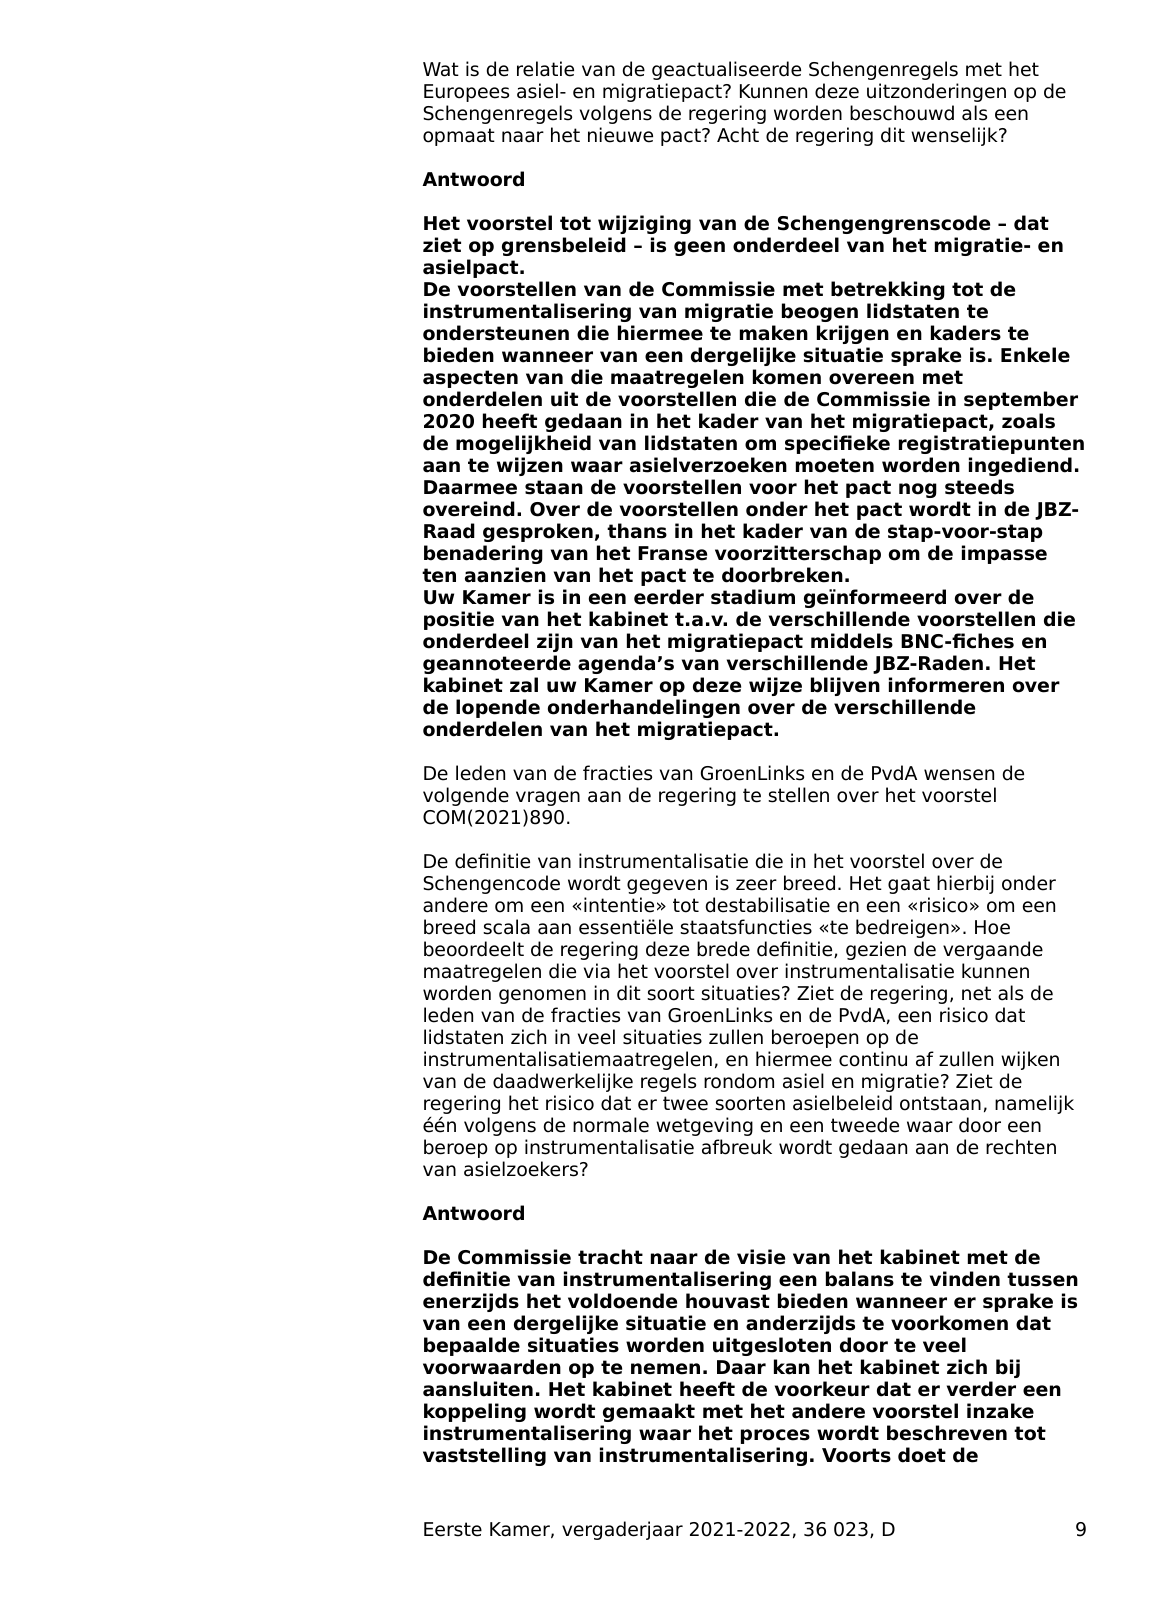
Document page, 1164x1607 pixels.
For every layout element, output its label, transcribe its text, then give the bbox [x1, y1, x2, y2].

text Uw Kamer is in een eerder stadium geïnformeerd over de positie van het kabinet t.a.v. de verschillende voorstellen die onderdeel zijn van het migratiepact middels BNC-fiches en geannoteerde agenda’s van verschillende JBZ-Raden. Het kabinet zal uw Kamer op deze wijze blijven informeren over de lopende onderhandelingen over de verschillende onderdelen van het migratiepact. [422, 587, 1087, 741]
text Het voorstel tot wijziging van de Schengengrenscode – dat ziet op grensbeleid – is geen onderdeel van het migratie- en asielpact. [422, 213, 1087, 279]
text Daarmee staan de voorstellen voor het pact nog steeds overeind. Over de voorstellen onder het pact wordt in de JBZ-Raad gesproken, thans in het kader van de stap-voor-stap benadering van het Franse voorzitterschap om de impasse ten aanzien van het pact te doorbreken. [422, 477, 1087, 587]
text De Commissie tracht naar de visie van het kabinet met de definitie van instrumentalisering een balans te vinden tussen enerzijds het voldoende houvast bieden wanneer er sprake is van een dergelijke situatie en anderzijds te voorkomen dat bepaalde situaties worden uitgesloten door te veel voorwaarden op te nemen. Daar kan het kabinet zich bij aansluiten. Het kabinet heeft de voorkeur dat er verder een koppeling wordt gemaakt met het andere voorstel inzake instrumentalisering waar het proces wordt beschreven tot vaststelling van instrumentalisering. Voorts doet de [422, 1247, 1087, 1467]
subtitle Antwoord [422, 169, 1087, 191]
text De definitie van instrumentalisatie die in het voorstel over de Schengencode wordt gegeven is zeer breed. Het gaat hierbij onder andere om een «intentie» tot destabilisatie en een «risico» om een breed scala aan essentiële staatsfuncties «te bedreigen». Hoe beoordeelt de regering deze brede definitie, gezien de vergaande maatregelen die via het voorstel over instrumentalisatie kunnen worden genomen in dit soort situaties? Ziet de regering, net als de leden van de fracties van GroenLinks en de PvdA, een risico dat lidstaten zich in veel situaties zullen beroepen op de instrumentalisatiemaatregelen, en hiermee continu af zullen wijken van de daadwerkelijke regels rondom asiel en migratie? Ziet de regering het risico dat er twee soorten asielbeleid ontstaan, namelijk één volgens de normale wetgeving en een tweede waar door een beroep op instrumentalisatie afbreuk wordt gedaan aan de rechten van asielzoekers? [422, 851, 1087, 1181]
text De leden van de fracties van GroenLinks en de PvdA wensen de volgende vragen aan de regering te stellen over het voorstel COM(2021)890. [422, 763, 1087, 829]
text Wat is de relatie van de geactualiseerde Schengenregels met het Europees asiel- en migratiepact? Kunnen deze uitzonderingen op de Schengenregels volgens de regering worden beschouwd als een opmaat naar het nieuwe pact? Acht de regering dit wenselijk? [422, 59, 1087, 147]
text De voorstellen van de Commissie met betrekking tot de instrumentalisering van migratie beogen lidstaten te ondersteunen die hiermee te maken krijgen en kaders te bieden wanneer van een dergelijke situatie sprake is. Enkele aspecten van die maatregelen komen overeen met onderdelen uit de voorstellen die de Commissie in september 2020 heeft gedaan in het kader van het migratiepact, zoals de mogelijkheid van lidstaten om specifieke registratiepunten aan te wijzen waar asielverzoeken moeten worden ingediend. [422, 279, 1087, 477]
subtitle Antwoord [422, 1203, 1087, 1225]
